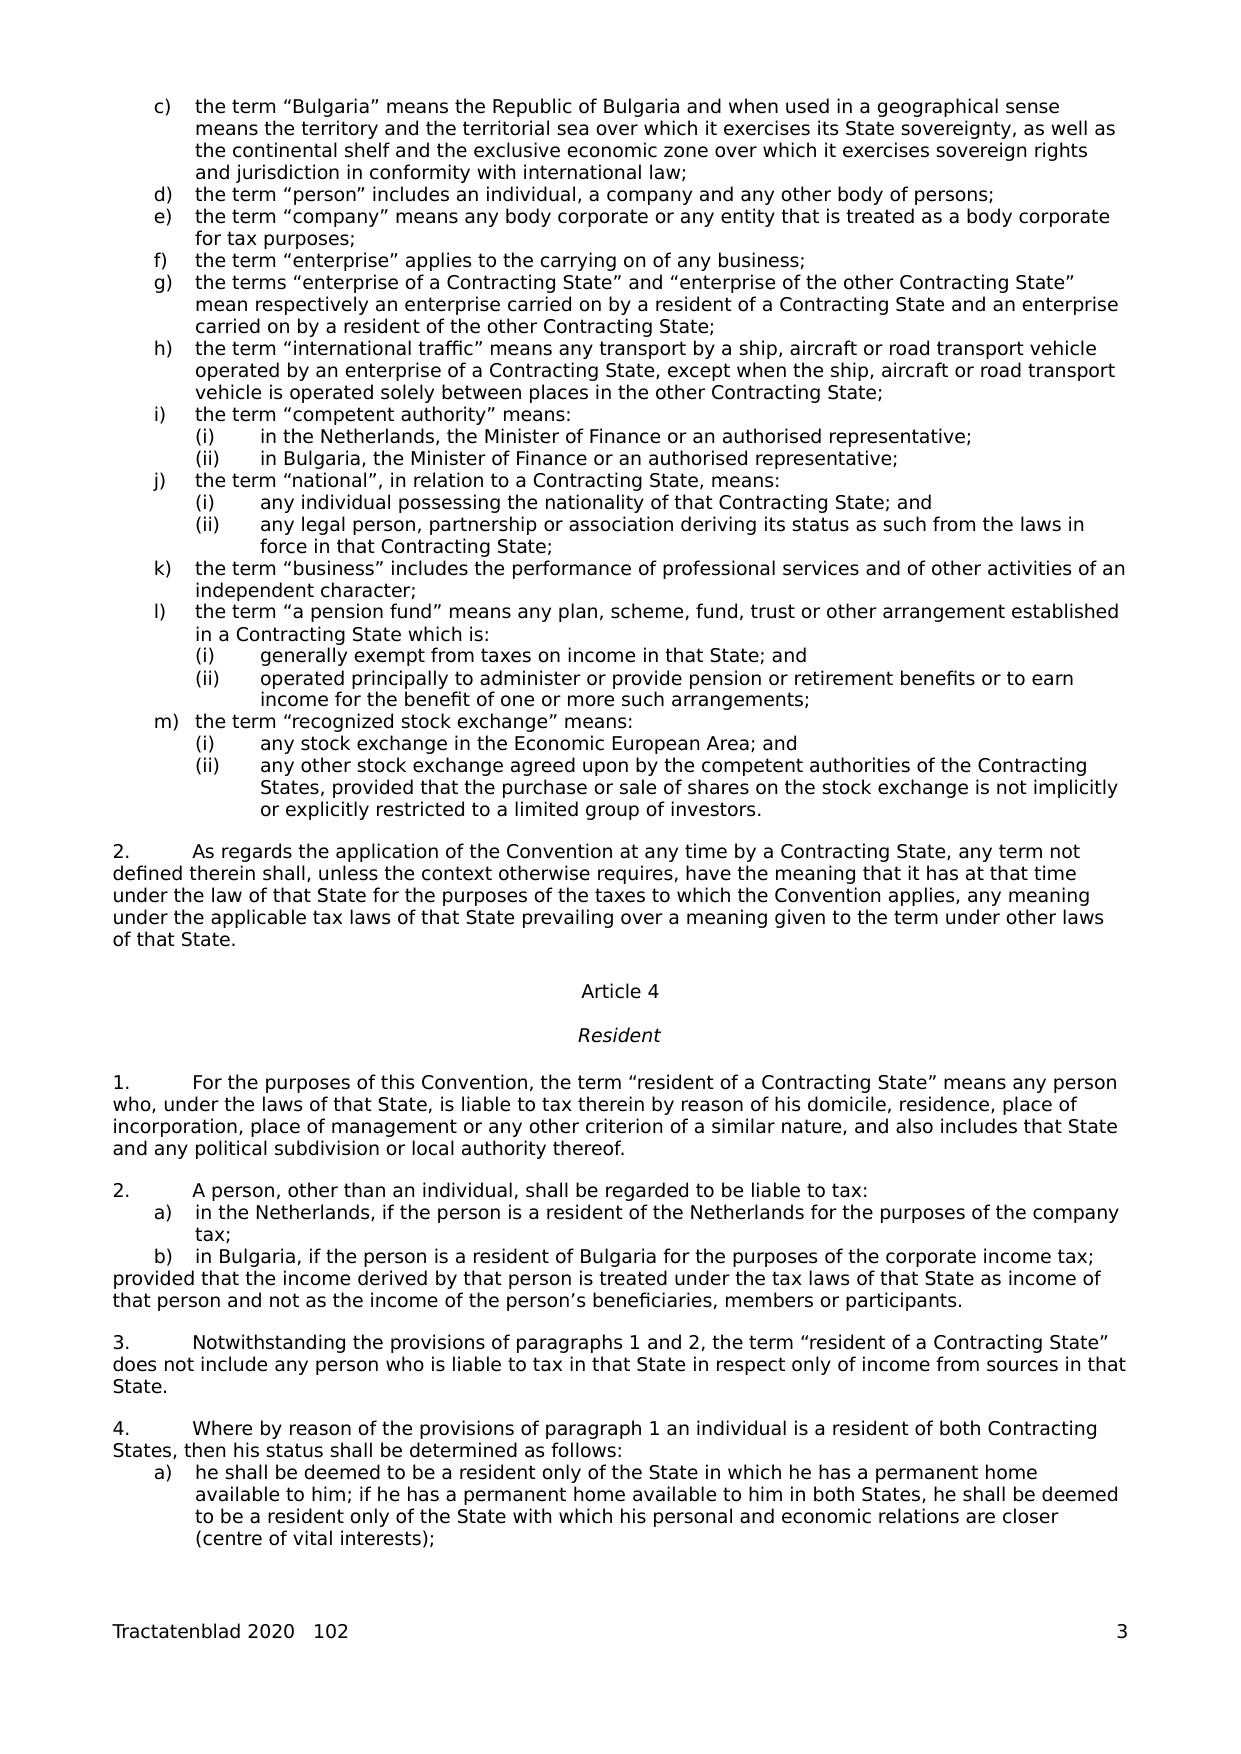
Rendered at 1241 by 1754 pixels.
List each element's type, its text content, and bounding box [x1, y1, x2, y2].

text 2. A person, other than an individual, shall be regarded to be liable to tax: [112, 1180, 1128, 1202]
text a) in the Netherlands, if the person is a resident of the Netherlands for the purposes of the company tax; [153, 1202, 1128, 1246]
text 1. For the purposes of this Convention, the term “resident of a Contracting State” means any person who, under the laws of that State, is liable to tax therein by reason of his domicile, residence, place of incorporation, place of management or any other criterion of a similar nature, and also includes that State and any political subdivision or local authority thereof. [112, 1072, 1128, 1160]
text a) he shall be deemed to be a resident only of the State in which he has a permanent home available to him; if he has a permanent home available to him in both States, he shall be deemed to be a resident only of the State with which his personal and economic relations are closer (centre of vital interests); [153, 1462, 1128, 1550]
text (ii) any legal person, partnership or association deriving its status as such from the laws in force in that Contracting State; [195, 513, 1128, 557]
text i) the term “competent authority” means: [153, 404, 1128, 426]
text h) the term “international traffic” means any transport by a ship, aircraft or road transport vehicle operated by an enterprise of a Contracting State, except when the ship, aircraft or road transport vehicle is operated solely between places in the other Contracting State; [153, 338, 1128, 404]
text (i) generally exempt from taxes on income in that State; and [195, 645, 1128, 667]
text b) in Bulgaria, if the person is a resident of Bulgaria for the purposes of the corporate income tax; [153, 1246, 1128, 1268]
text c) the term “Bulgaria” means the Republic of Bulgaria and when used in a geographical sense means the territory and the territorial sea over which it exercises its State sovereignty, as well as the continental shelf and the exclusive economic zone over which it exercises sovereign rights and jurisdiction in conformity with international law; [153, 96, 1128, 184]
text d) the term “person” includes an individual, a company and any other body of persons; [153, 184, 1128, 206]
text g) the terms “enterprise of a Contracting State” and “enterprise of the other Contracting State” mean respectively an enterprise carried on by a resident of a Contracting State and an enterprise carried on by a resident of the other Contracting State; [153, 272, 1128, 338]
text (i) in the Netherlands, the Minister of Finance or an authorised representative; [195, 426, 1128, 448]
text j) the term “national”, in relation to a Contracting State, means: [153, 469, 1128, 492]
text (ii) operated principally to administer or provide pension or retirement benefits or to earn income for the benefit of one or more such arrangements; [195, 667, 1128, 711]
text (i) any individual possessing the nationality of that Contracting State; and [195, 492, 1128, 513]
text l) the term “a pension fund” means any plan, scheme, fund, trust or other arrangement established in a Contracting State which is: [153, 601, 1128, 645]
text 4. Where by reason of the provisions of paragraph 1 an individual is a resident of both Contracting States, then his status shall be determined as follows: [112, 1418, 1128, 1462]
text (ii) any other stock exchange agreed upon by the competent authorities of the Contracting States, provided that the purchase or sale of shares on the stock exchange is not implicitly or explicitly restricted to a limited group of investors. [195, 755, 1128, 821]
subtitle Article 4 Resident [112, 981, 1128, 1047]
text 3. Notwithstanding the provisions of paragraphs 1 and 2, the term “resident of a Contracting State” does not include any person who is liable to tax in that State in respect only of income from sources in that State. [112, 1332, 1128, 1398]
text f) the term “enterprise” applies to the carrying on of any business; [153, 250, 1128, 272]
text (ii) in Bulgaria, the Minister of Finance or an authorised representative; [195, 448, 1128, 469]
text e) the term “company” means any body corporate or any entity that is treated as a body corporate for tax purposes; [153, 206, 1128, 250]
text provided that the income derived by that person is treated under the tax laws of that State as income of that person and not as the income of the person’s beneficiaries, members or participants. [112, 1268, 1128, 1312]
text k) the term “business” includes the performance of professional services and of other activities of an independent character; [153, 557, 1128, 601]
text 2. As regards the application of the Convention at any time by a Contracting State, any term not defined therein shall, unless the context otherwise requires, have the meaning that it has at that time under the law of that State for the purposes of the taxes to which the Convention applies, any meaning under the applicable tax laws of that State prevailing over a meaning given to the term under other laws of that State. [112, 841, 1128, 951]
text m) the term “recognized stock exchange” means: [153, 711, 1128, 733]
text (i) any stock exchange in the Economic European Area; and [195, 733, 1128, 755]
